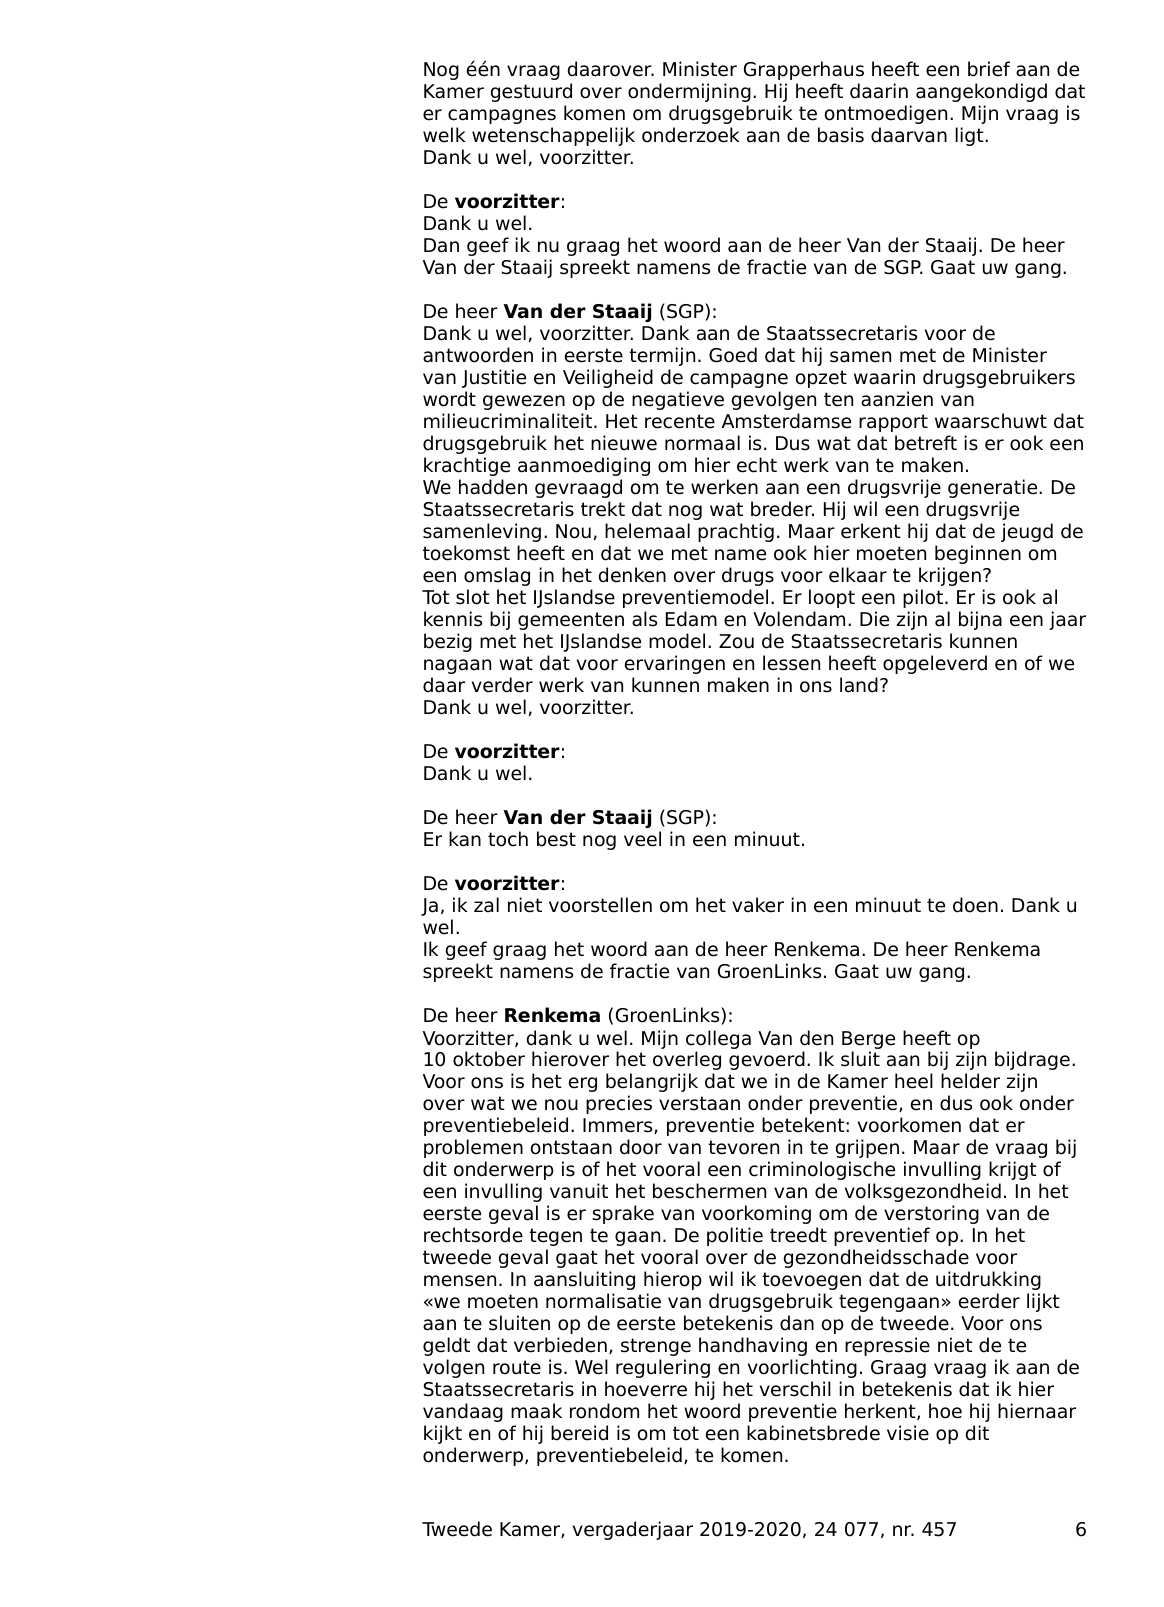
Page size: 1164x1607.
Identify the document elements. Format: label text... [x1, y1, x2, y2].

text Dank u wel. [422, 763, 1087, 785]
text De heer Van der Staaij (SGP): [422, 807, 1087, 829]
text Dank u wel, voorzitter. Dank aan de Staatssecretaris voor de antwoorden in eerste termijn. Goed dat hij samen met de Minister van Justitie en Veiligheid de campagne opzet waarin drugsgebruikers wordt gewezen op de negatieve gevolgen ten aanzien van milieucriminaliteit. Het recente Amsterdamse rapport waarschuwt dat drugsgebruik het nieuwe normaal is. Dus wat dat betreft is er ook een krachtige aanmoediging om hier echt werk van te maken. [422, 323, 1087, 477]
text Nog één vraag daarover. Minister Grapperhaus heeft een brief aan de Kamer gestuurd over ondermijning. Hij heeft daarin aangekondigd dat er campagnes komen om drugsgebruik te ontmoedigen. Mijn vraag is welk wetenschappelijk onderzoek aan de basis daarvan ligt. [422, 59, 1087, 147]
text Voorzitter, dank u wel. Mijn collega Van den Berge heeft op 10 oktober hierover het overleg gevoerd. Ik sluit aan bij zijn bijdrage. Voor ons is het erg belangrijk dat we in de Kamer heel helder zijn over wat we nou precies verstaan onder preventie, en dus ook onder preventiebeleid. Immers, preventie betekent: voorkomen dat er problemen ontstaan door van tevoren in te grijpen. Maar de vraag bij dit onderwerp is of het vooral een criminologische invulling krijgt of een invulling vanuit het beschermen van de volksgezondheid. In het eerste geval is er sprake van voorkoming om de verstoring van de rechtsorde tegen te gaan. De politie treedt preventief op. In het tweede geval gaat het vooral over de gezondheidsschade voor mensen. In aansluiting hierop wil ik toevoegen dat de uitdrukking «we moeten normalisatie van drugsgebruik tegengaan» eerder lijkt aan te sluiten op de eerste betekenis dan op de tweede. Voor ons geldt dat verbieden, strenge handhaving en repressie niet de te volgen route is. Wel regulering en voorlichting. Graag vraag ik aan de Staatssecretaris in hoeverre hij het verschil in betekenis dat ik hier vandaag maak rondom het woord preventie herkent, hoe hij hiernaar kijkt en of hij bereid is om tot een kabinetsbrede visie op dit onderwerp, preventiebeleid, te komen. [422, 1027, 1087, 1467]
text Dank u wel, voorzitter. [422, 697, 1087, 719]
text Dan geef ik nu graag het woord aan de heer Van der Staaij. De heer Van der Staaij spreekt namens de fractie van de SGP. Gaat uw gang. [422, 235, 1087, 279]
text We hadden gevraagd om te werken aan een drugsvrije generatie. De Staatssecretaris trekt dat nog wat breder. Hij wil een drugsvrije samenleving. Nou, helemaal prachtig. Maar erkent hij dat de jeugd de toekomst heeft en dat we met name ook hier moeten beginnen om een omslag in het denken over drugs voor elkaar te krijgen? [422, 477, 1087, 587]
text Ik geef graag het woord aan de heer Renkema. De heer Renkema spreekt namens de fractie van GroenLinks. Gaat uw gang. [422, 939, 1087, 983]
text De voorzitter: [422, 191, 1087, 213]
text Dank u wel. [422, 213, 1087, 235]
text Ja, ik zal niet voorstellen om het vaker in een minuut te doen. Dank u wel. [422, 895, 1087, 939]
text Er kan toch best nog veel in een minuut. [422, 829, 1087, 851]
text Dank u wel, voorzitter. [422, 147, 1087, 169]
text Tot slot het IJslandse preventiemodel. Er loopt een pilot. Er is ook al kennis bij gemeenten als Edam en Volendam. Die zijn al bijna een jaar bezig met het IJslandse model. Zou de Staatssecretaris kunnen nagaan wat dat voor ervaringen en lessen heeft opgeleverd en of we daar verder werk van kunnen maken in ons land? [422, 587, 1087, 697]
text De voorzitter: [422, 741, 1087, 763]
text De heer Renkema (GroenLinks): [422, 1005, 1087, 1027]
text De heer Van der Staaij (SGP): [422, 301, 1087, 323]
text De voorzitter: [422, 873, 1087, 895]
